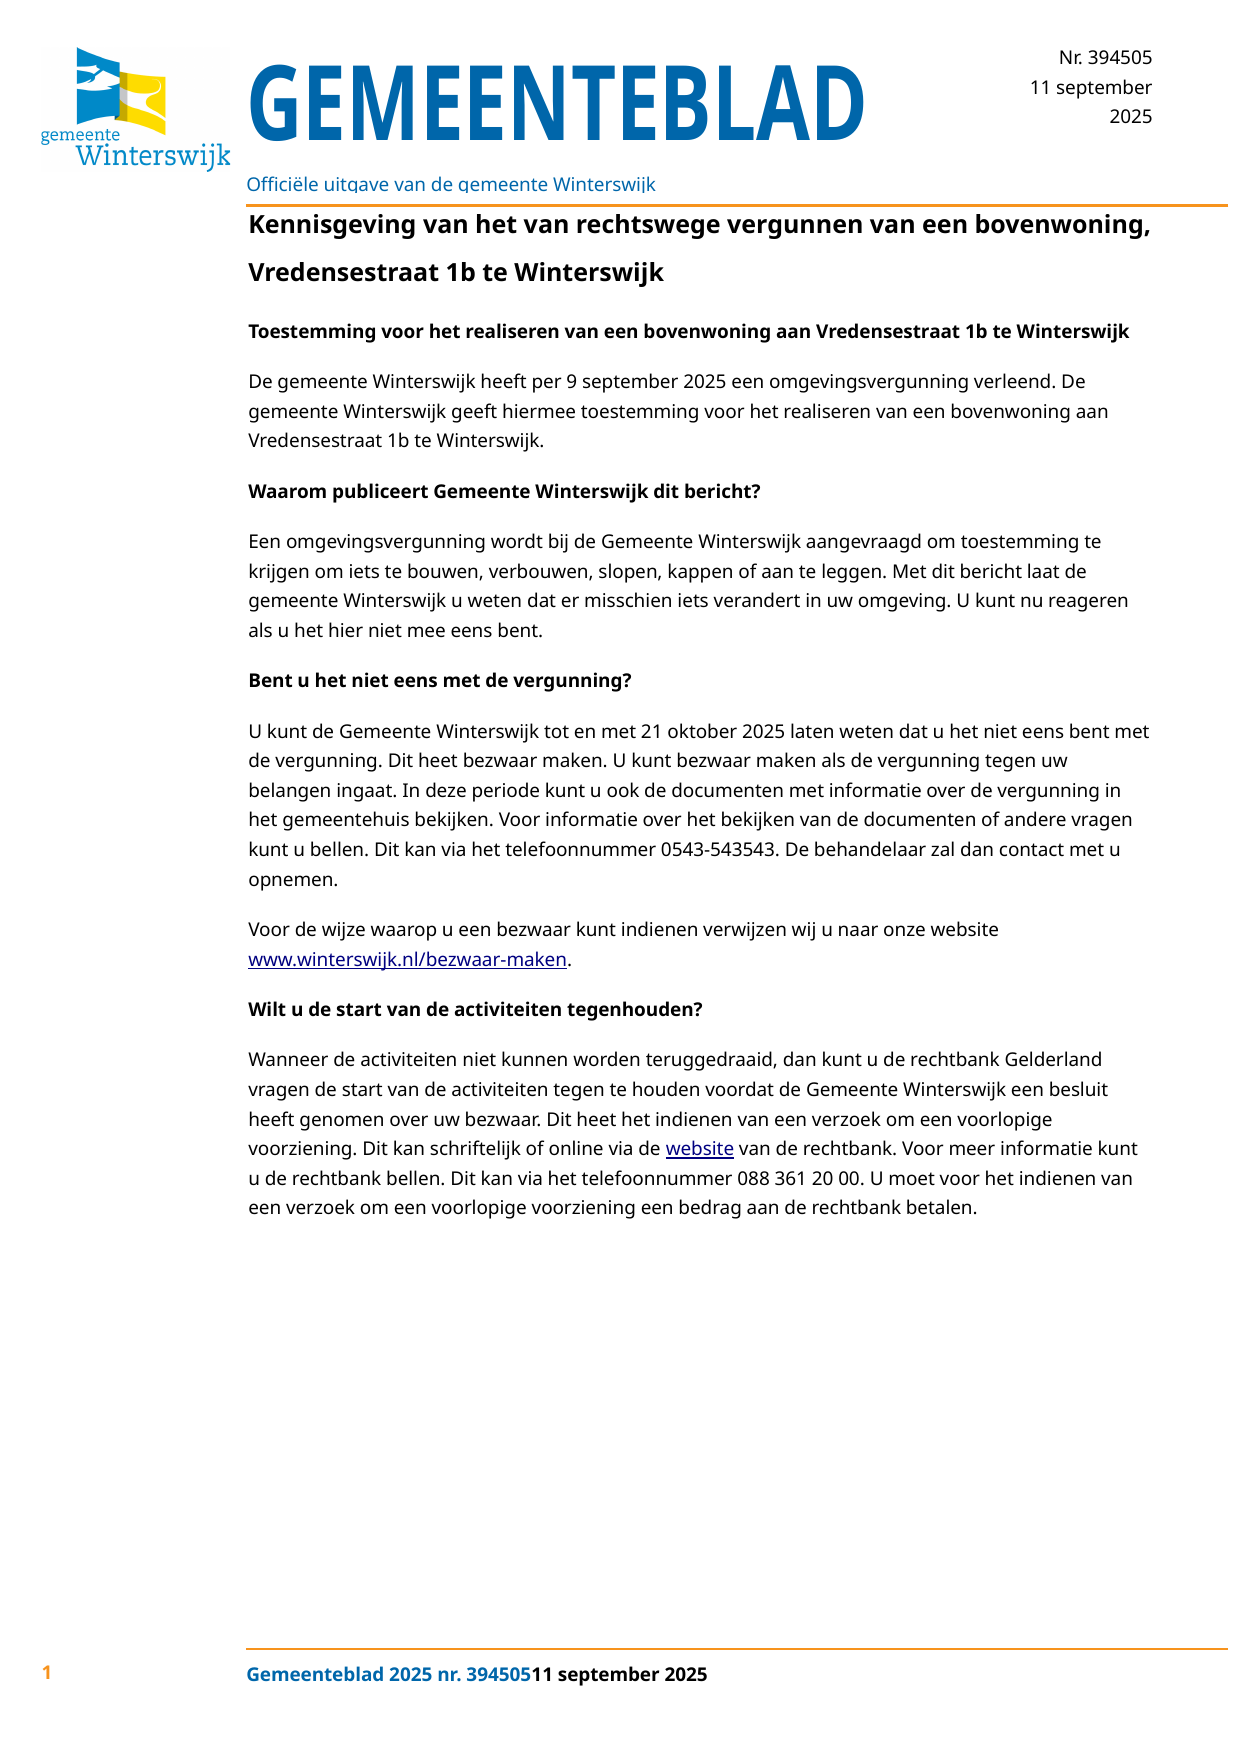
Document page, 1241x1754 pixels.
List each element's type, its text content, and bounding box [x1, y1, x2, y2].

text Toestemming voor het realiseren van een bovenwoning aan Vredensestraat 1b te Winterswijk [248, 318, 1152, 344]
text Wilt u de start van de activiteiten tegenhouden? [248, 996, 1152, 1022]
text Waarom publiceert Gemeente Winterswijk dit bericht? [248, 478, 1152, 504]
picture [225, 153, 231, 162]
text Voor de wijze waarop u een bezwaar kunt indienen verwijzen wij u naar onze website www.winterswijk.nl/bezwaar-maken. [248, 916, 1152, 972]
text Bent u het niet eens met de vergunning? [248, 667, 1152, 693]
text Wanneer de activiteiten niet kunnen worden teruggedraaid, dan kunt u de rechtbank Gelderland vragen de start van de activiteiten tegen te houden voordat de Gemeente Winterswijk een besluit heeft genomen over uw bezwaar. Dit heet het indienen van een verzoek om een voorlopige voorziening. Dit kan schriftelijk of online via de website van de rechtbank. Voor meer informatie kunt u de rechtbank bellen. Dit kan via het telefoonnummer 088 361 20 00. U moet voor het indienen van een verzoek om een voorlopige voorziening een bedrag aan de rechtbank betalen. [248, 1047, 1152, 1220]
text De gemeente Winterswijk heeft per 9 september 2025 een omgevingsvergunning verleend. De gemeente Winterswijk geeft hiermee toestemming voor het realiseren van een bovenwoning aan Vredensestraat 1b te Winterswijk. [248, 368, 1152, 453]
picture [41, 47, 231, 172]
text U kunt de Gemeente Winterswijk tot en met 21 oktober 2025 laten weten dat u het niet eens bent met de vergunning. Dit heet bezwaar maken. U kunt bezwaar maken als de vergunning tegen uw belangen ingaat. In deze periode kunt u ook de documenten met informatie over de vergunning in het gemeentehuis bekijken. Voor informatie over het bekijken van de documenten of andere vragen kunt u bellen. Dit kan via het telefoonnummer 0543-543543. De behandelaar zal dan contact met u opnemen. [248, 718, 1152, 892]
text Een omgevingsvergunning wordt bij de Gemeente Winterswijk aangevraagd om toestemming te krijgen om iets te bouwen, verbouwen, slopen, kappen of aan te leggen. Met dit bericht laat de gemeente Winterswijk u weten dat er misschien iets verandert in uw omgeving. U kunt nu reageren als u het hier niet mee eens bent. [248, 528, 1152, 643]
text Kennisgeving van het van rechtswege vergunnen van een bovenwoning, Vredensestraat 1b te Winterswijk [248, 207, 1152, 288]
